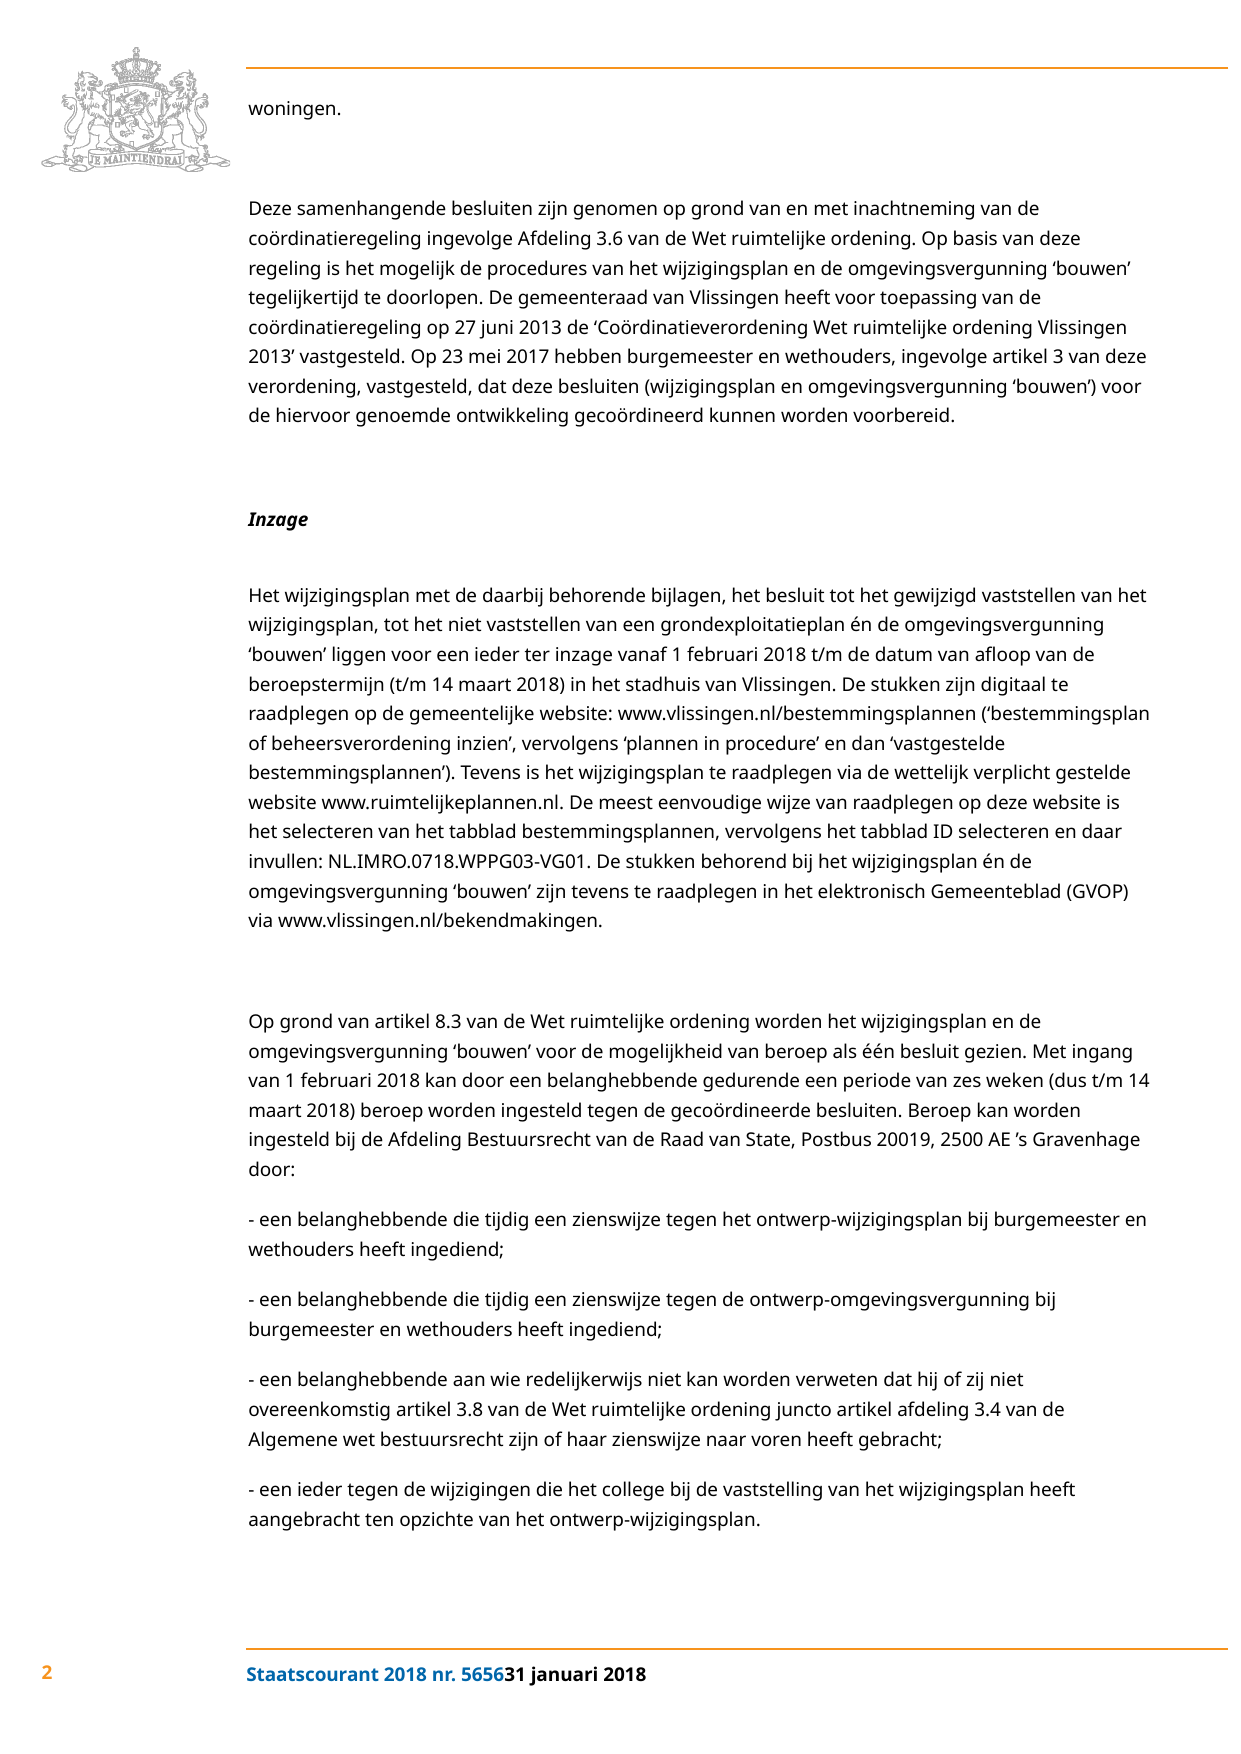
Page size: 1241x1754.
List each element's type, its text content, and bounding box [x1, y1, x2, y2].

text woningen. [248, 95, 1152, 121]
text - een ieder tegen de wijzigingen die het college bij de vaststelling van het wijzigingsplan heeft aangebracht ten opzichte van het ontwerp-wijzigingsplan. [248, 1476, 1152, 1532]
text - een belanghebbende aan wie redelijkerwijs niet kan worden verweten dat hij of zij niet overeenkomstig artikel 3.8 van de Wet ruimtelijke ordening juncto artikel afdeling 3.4 van de Algemene wet bestuursrecht zijn of haar zienswijze naar voren heeft gebracht; [248, 1367, 1152, 1452]
text Op grond van artikel 8.3 van de Wet ruimtelijke ordening worden het wijzigingsplan en de omgevingsvergunning ‘bouwen’ voor de mogelijkheid van beroep als één besluit gezien. Met ingang van 1 februari 2018 kan door een belanghebbende gedurende een periode van zes weken (dus t/m 14 maart 2018) beroep worden ingesteld tegen de gecoördineerde besluiten. Beroep kan worden ingesteld bij de Afdeling Bestuursrecht van de Raad van State, Postbus 20019, 2500 AE ’s Gravenhage door: [248, 1008, 1152, 1182]
text Inzage [248, 506, 1152, 532]
text - een belanghebbende die tijdig een zienswijze tegen het ontwerp-wijzigingsplan bij burgemeester en wethouders heeft ingediend; [248, 1207, 1152, 1262]
text - een belanghebbende die tijdig een zienswijze tegen de ontwerp-omgevingsvergunning bij burgemeester en wethouders heeft ingediend; [248, 1287, 1152, 1342]
text Deze samenhangende besluiten zijn genomen op grond van en met inachtneming van de coördinatieregeling ingevolge Afdeling 3.6 van de Wet ruimtelijke ordening. Op basis van deze regeling is het mogelijk de procedures van het wijzigingsplan en de omgevingsvergunning ‘bouwen’ tegelijkertijd te doorlopen. De gemeenteraad van Vlissingen heeft voor toepassing van de coördinatieregeling op 27 juni 2013 de ‘Coördinatieverordening Wet ruimtelijke ordening Vlissingen 2013’ vastgesteld. Op 23 mei 2017 hebben burgemeester en wethouders, ingevolge artikel 3 van deze verordening, vastgesteld, dat deze besluiten (wijzigingsplan en omgevingsvergunning ‘bouwen’) voor de hiervoor genoemde ontwikkeling gecoördineerd kunnen worden voorbereid. [248, 196, 1152, 428]
picture [41, 47, 231, 172]
text Het wijzigingsplan met de daarbij behorende bijlagen, het besluit tot het gewijzigd vaststellen van het wijzigingsplan, tot het niet vaststellen van een grondexploitatieplan én de omgevingsvergunning ‘bouwen’ liggen voor een ieder ter inzage vanaf 1 februari 2018 t/m de datum van afloop van de beroepstermijn (t/m 14 maart 2018) in het stadhuis van Vlissingen. De stukken zijn digitaal te raadplegen op de gemeentelijke website: www.vlissingen.nl/bestemmingsplannen (‘bestemmingsplan of beheersverordening inzien’, vervolgens ‘plannen in procedure’ en dan ‘vastgestelde bestemmingsplannen’). Tevens is het wijzigingsplan te raadplegen via de wettelijk verplicht gestelde website www.ruimtelijkeplannen.nl. De meest eenvoudige wijze van raadplegen op deze website is het selecteren van het tabblad bestemmingsplannen, vervolgens het tabblad ID selecteren en daar invullen: NL.IMRO.0718.WPPG03-VG01. De stukken behorend bij het wijzigingsplan én de omgevingsvergunning ‘bouwen’ zijn tevens te raadplegen in het elektronisch Gemeenteblad (GVOP) via www.vlissingen.nl/bekendmakingen. [248, 582, 1152, 933]
